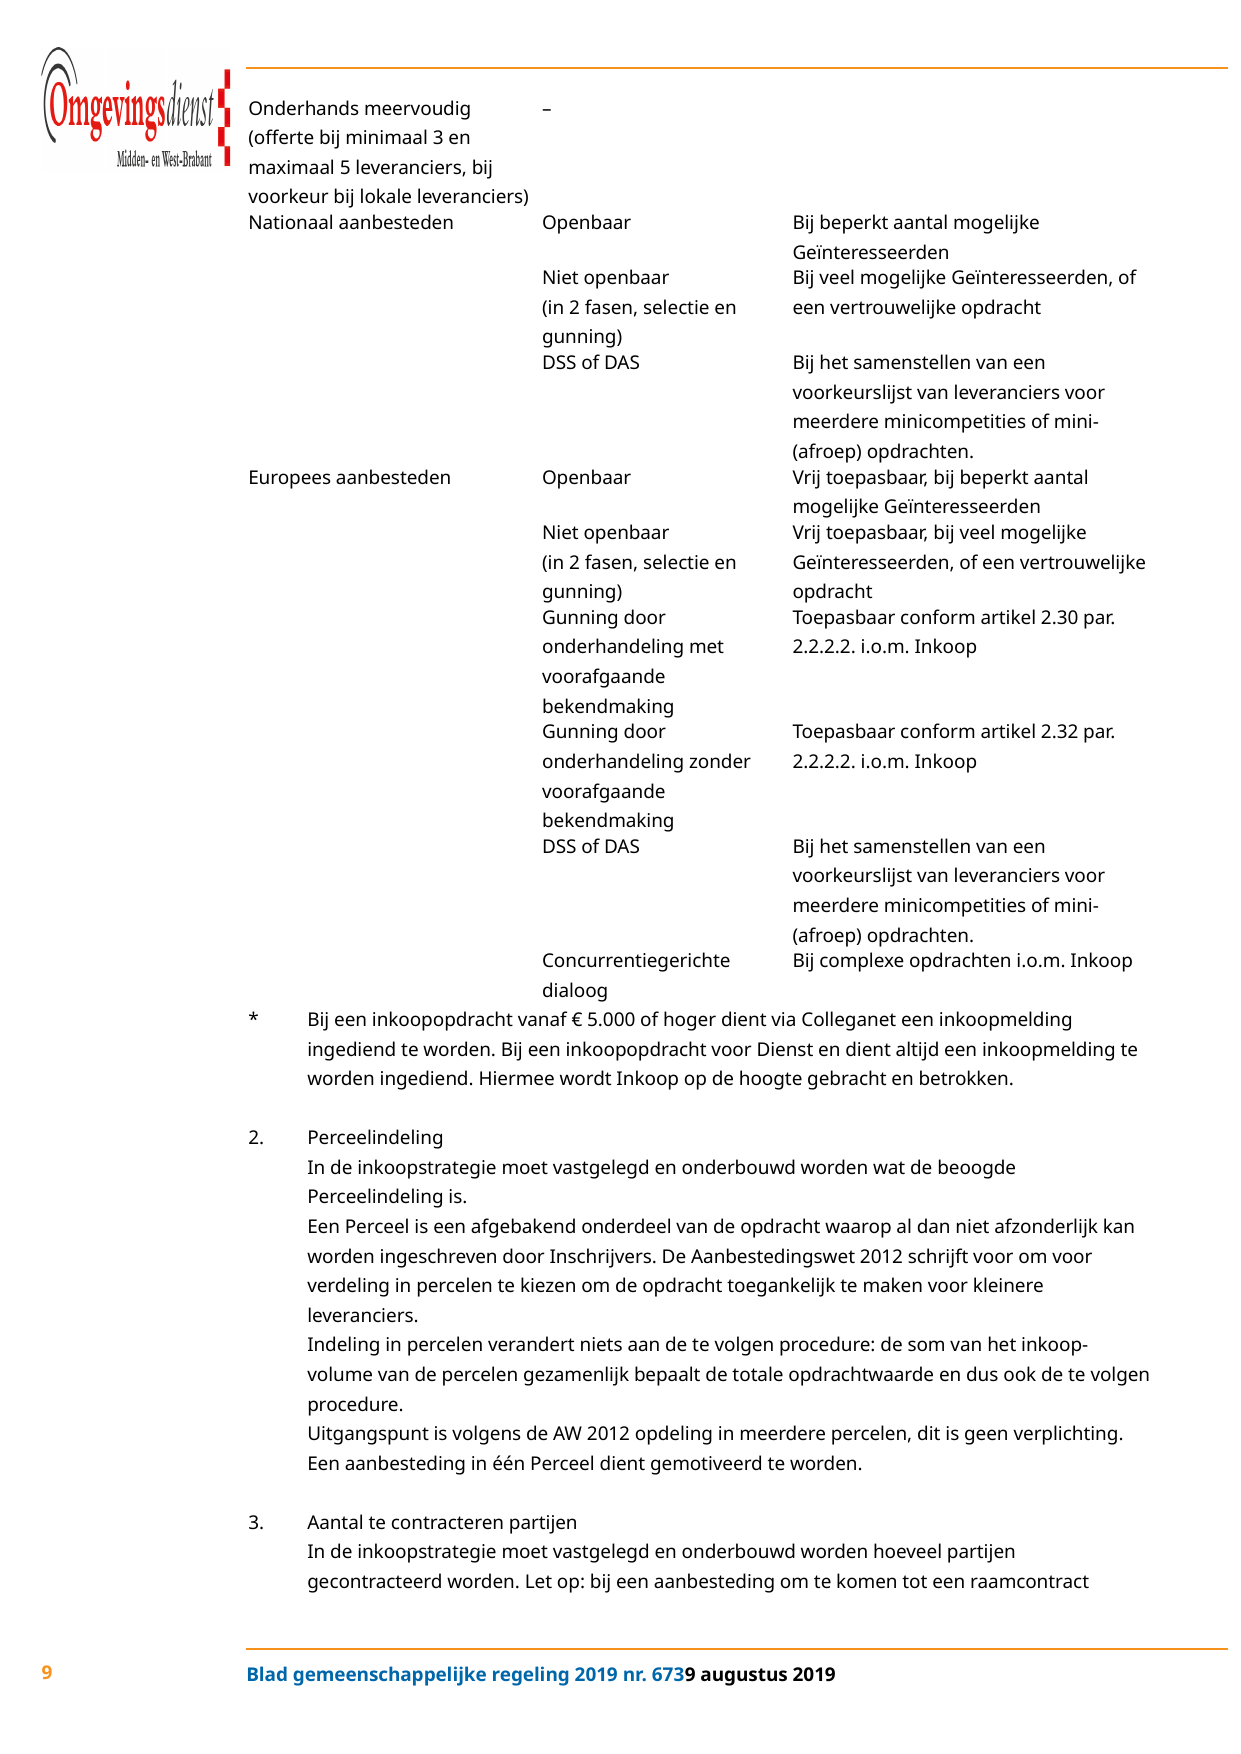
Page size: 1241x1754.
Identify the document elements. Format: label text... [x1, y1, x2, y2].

table_cell [792, 95, 1152, 209]
table_cell Gunning door onderhandeling zonder voorafgaande bekendmaking [542, 719, 792, 833]
table_cell [248, 350, 542, 464]
table_cell Nationaal aanbesteden [248, 209, 542, 264]
table_cell Openbaar [542, 464, 792, 519]
table_cell Bij het samenstellen van een voorkeurslijst van leveranciers voor meerdere minicompetities of mini-(afroep) opdrachten. [792, 350, 1152, 464]
table_cell Bij beperkt aantal mogelijke Geïnteresseerden [792, 209, 1152, 264]
table_cell Vrij toepasbaar, bij beperkt aantal mogelijke Geïnteresseerden [792, 464, 1152, 519]
list In de inkoopstrategie moet vastgelegd en onderbouwd worden hoeveel partijen gecontracteerd worden. Let op: bij een aanbesteding om te komen tot een raamcontract [248, 1539, 1152, 1594]
list Een Perceel is een afgebakend onderdeel van de opdracht waarop al dan niet afzonderlijk kan worden ingeschreven door Inschrijvers. De Aanbestedingswet 2012 schrijft voor om voor verdeling in percelen te kiezen om de opdracht toegankelijk te maken voor kleinere leveranciers. [248, 1213, 1152, 1328]
table_cell [248, 265, 542, 349]
picture [41, 47, 231, 172]
table_cell Toepasbaar conform artikel 2.32 par. 2.2.2.2. i.o.m. Inkoop [792, 719, 1152, 833]
list Aantal te contracteren partijen [248, 1509, 1152, 1535]
table_cell Openbaar [542, 209, 792, 264]
list Bij een inkoopopdracht vanaf € 5.000 of hoger dient via Colleganet een inkoopmelding ingediend te worden. Bij een inkoopopdracht voor Dienst en dient altijd een inkoopmelding te worden ingediend. Hiermee wordt Inkoop op de hoogte gebracht en betrokken. [248, 1006, 1152, 1091]
table_cell Toepasbaar conform artikel 2.30 par. 2.2.2.2. i.o.m. Inkoop [792, 604, 1152, 719]
table_cell Onderhands meervoudig (offerte bij minimaal 3 en maximaal 5 leveranciers, bij voorkeur bij lokale leveranciers) [248, 95, 542, 209]
table_cell [248, 604, 542, 719]
table_cell Gunning door onderhandeling met voorafgaande bekendmaking [542, 604, 792, 719]
list Perceelindeling [248, 1124, 1152, 1150]
table_cell Bij veel mogelijke Geïnteresseerden, of een vertrouwelijke opdracht [792, 265, 1152, 349]
table_cell Niet openbaar (in 2 fasen, selectie en gunning) [542, 519, 792, 604]
table_cell [248, 833, 542, 948]
table_cell Niet openbaar (in 2 fasen, selectie en gunning) [542, 265, 792, 349]
table_cell [248, 948, 542, 1003]
table_cell DSS of DAS [542, 350, 792, 464]
table_cell Europees aanbesteden [248, 464, 542, 519]
table_cell [248, 519, 542, 604]
table_cell Bij het samenstellen van een voorkeurslijst van leveranciers voor meerdere minicompetities of mini-(afroep) opdrachten. [792, 833, 1152, 948]
table_cell – [542, 95, 792, 209]
table_cell Concurrentiegerichte dialoog [542, 948, 792, 1003]
table_cell DSS of DAS [542, 833, 792, 948]
list In de inkoopstrategie moet vastgelegd en onderbouwd worden wat de beoogde Perceelindeling is. [248, 1154, 1152, 1209]
list Indeling in percelen verandert niets aan de te volgen procedure: de som van het inkoop- volume van de percelen gezamenlijk bepaalt de totale opdrachtwaarde en dus ook de te volgen procedure. [248, 1332, 1152, 1416]
table_cell Bij complexe opdrachten i.o.m. Inkoop [792, 948, 1152, 1003]
list Uitgangspunt is volgens de AW 2012 opdeling in meerdere percelen, dit is geen verplichting. Een aanbesteding in één Perceel dient gemotiveerd te worden. [248, 1420, 1152, 1476]
table_cell Vrij toepasbaar, bij veel mogelijke Geïnteresseerden, of een vertrouwelijke opdracht [792, 519, 1152, 604]
table_cell [248, 719, 542, 833]
